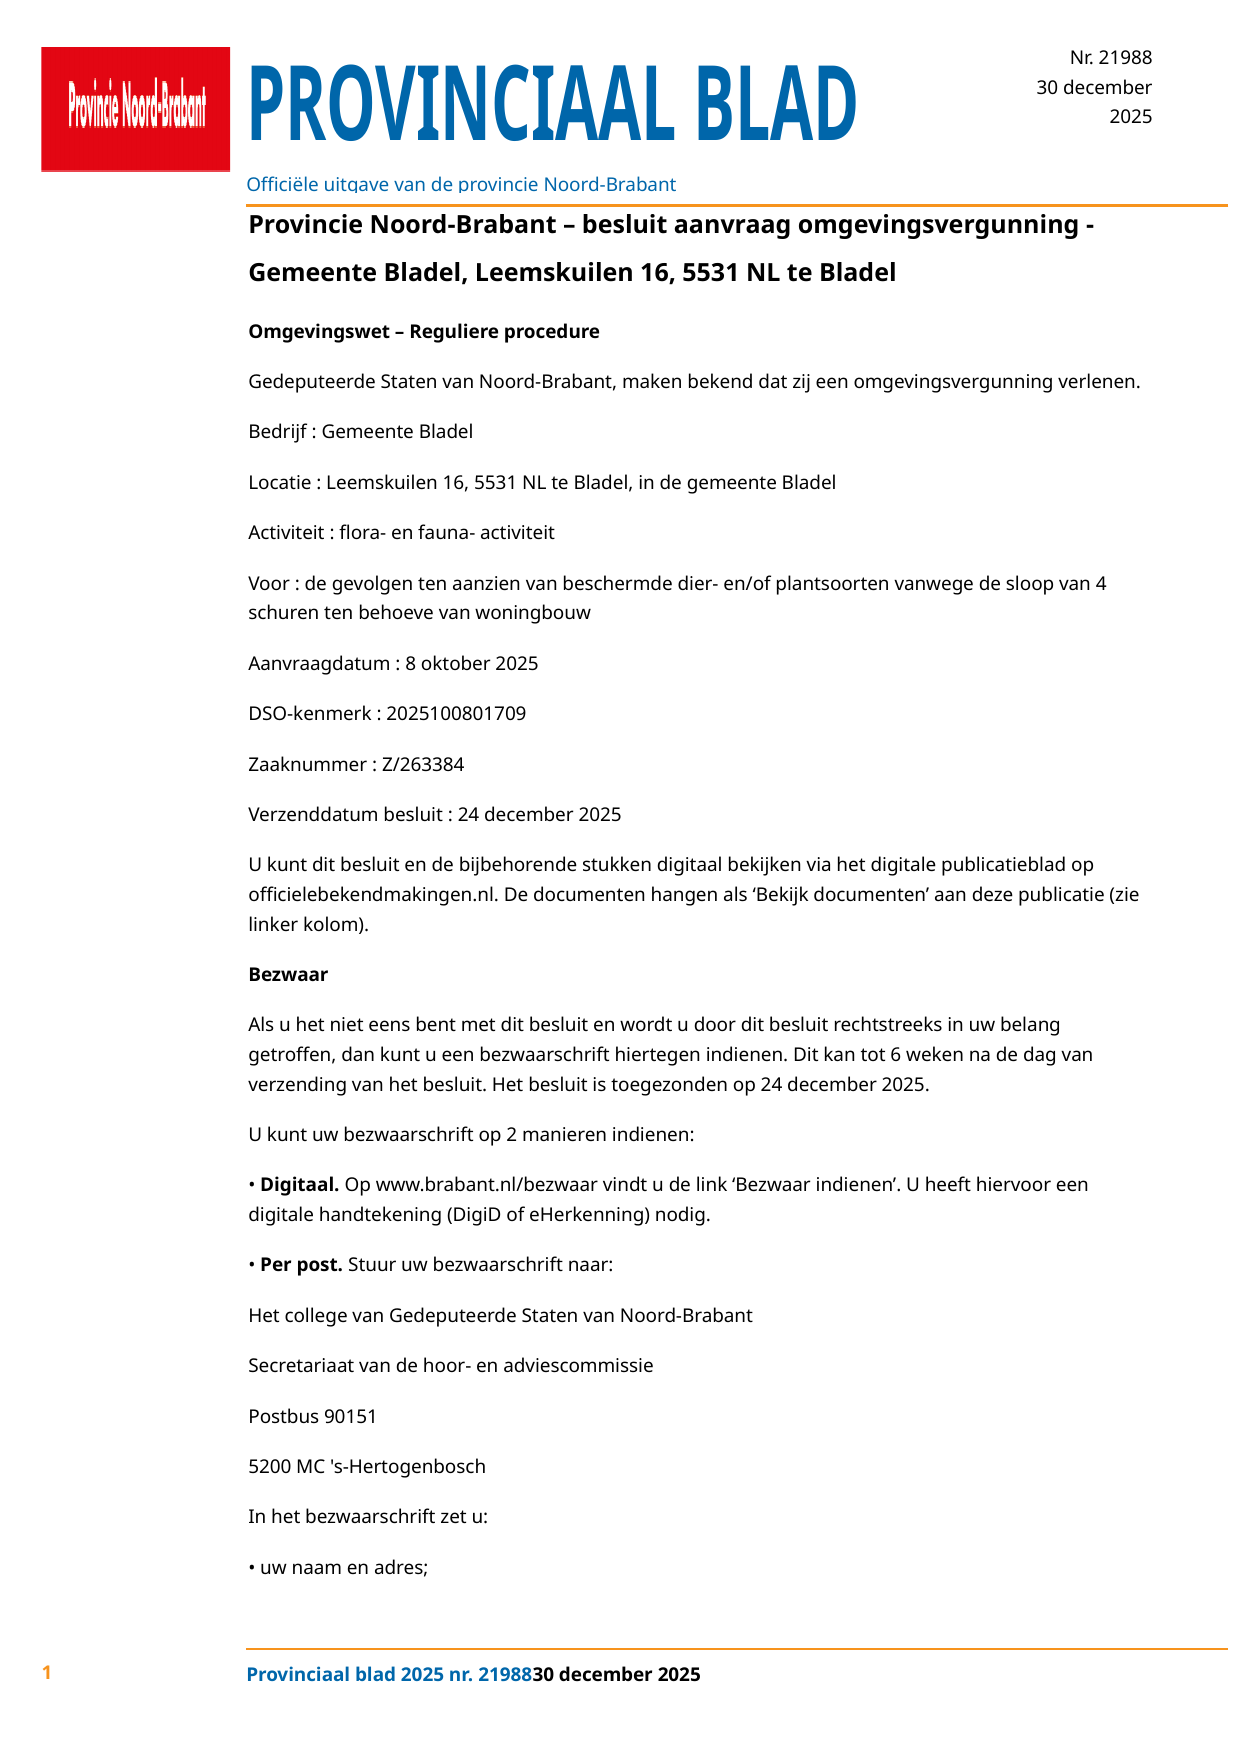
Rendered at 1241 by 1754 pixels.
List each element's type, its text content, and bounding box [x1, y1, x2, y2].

text In het bezwaarschrift zet u: [248, 1504, 1152, 1529]
text Zaaknummer : Z/263384 [248, 751, 1152, 777]
text • Digitaal. Op www.brabant.nl/bezwaar vindt u de link ‘Bezwaar indienen’. U heeft hiervoor een digitale handtekening (DigiD of eHerkenning) nodig. [248, 1172, 1152, 1227]
text Locatie : Leemskuilen 16, 5531 NL te Bladel, in de gemeente Bladel [248, 469, 1152, 495]
text Provincie Noord-Brabant – besluit aanvraag omgevingsvergunning - Gemeente Bladel, Leemskuilen 16, 5531 NL te Bladel [248, 207, 1152, 288]
text Activiteit : flora- en fauna- activiteit [248, 519, 1152, 545]
text Verzenddatum besluit : 24 december 2025 [248, 801, 1152, 827]
text Als u het niet eens bent met dit besluit en wordt u door dit besluit rechtstreeks in uw belang getroffen, dan kunt u een bezwaarschrift hiertegen indienen. Dit kan tot 6 weken na de dag van verzending van het besluit. Het besluit is toegezonden op 24 december 2025. [248, 1012, 1152, 1097]
text Postbus 90151 [248, 1403, 1152, 1429]
text Aanvraagdatum : 8 oktober 2025 [248, 650, 1152, 676]
text Omgevingswet – Reguliere procedure [248, 318, 1152, 344]
text Het college van Gedeputeerde Staten van Noord-Brabant [248, 1302, 1152, 1328]
picture [41, 47, 231, 172]
text Voor : de gevolgen ten aanzien van beschermde dier- en/of plantsoorten vanwege de sloop van 4 schuren ten behoeve van woningbouw [248, 570, 1152, 625]
text U kunt uw bezwaarschrift op 2 manieren indienen: [248, 1121, 1152, 1147]
text Secretariaat van de hoor- en adviescommissie [248, 1352, 1152, 1378]
text • Per post. Stuur uw bezwaarschrift naar: [248, 1252, 1152, 1277]
text DSO-kenmerk : 2025100801709 [248, 700, 1152, 726]
text Gedeputeerde Staten van Noord-Brabant, maken bekend dat zij een omgevingsvergunning verlenen. [248, 368, 1152, 394]
text U kunt dit besluit en de bijbehorende stukken digitaal bekijken via het digitale publicatieblad op officielebekendmakingen.nl. De documenten hangen als ‘Bekijk documenten’ aan deze publicatie (zie linker kolom). [248, 852, 1152, 937]
text 5200 MC 's‑Hertogenbosch [248, 1453, 1152, 1479]
text Bezwaar [248, 961, 1152, 987]
text Bedrijf : Gemeente Bladel [248, 419, 1152, 444]
text • uw naam en adres; [248, 1554, 1152, 1580]
